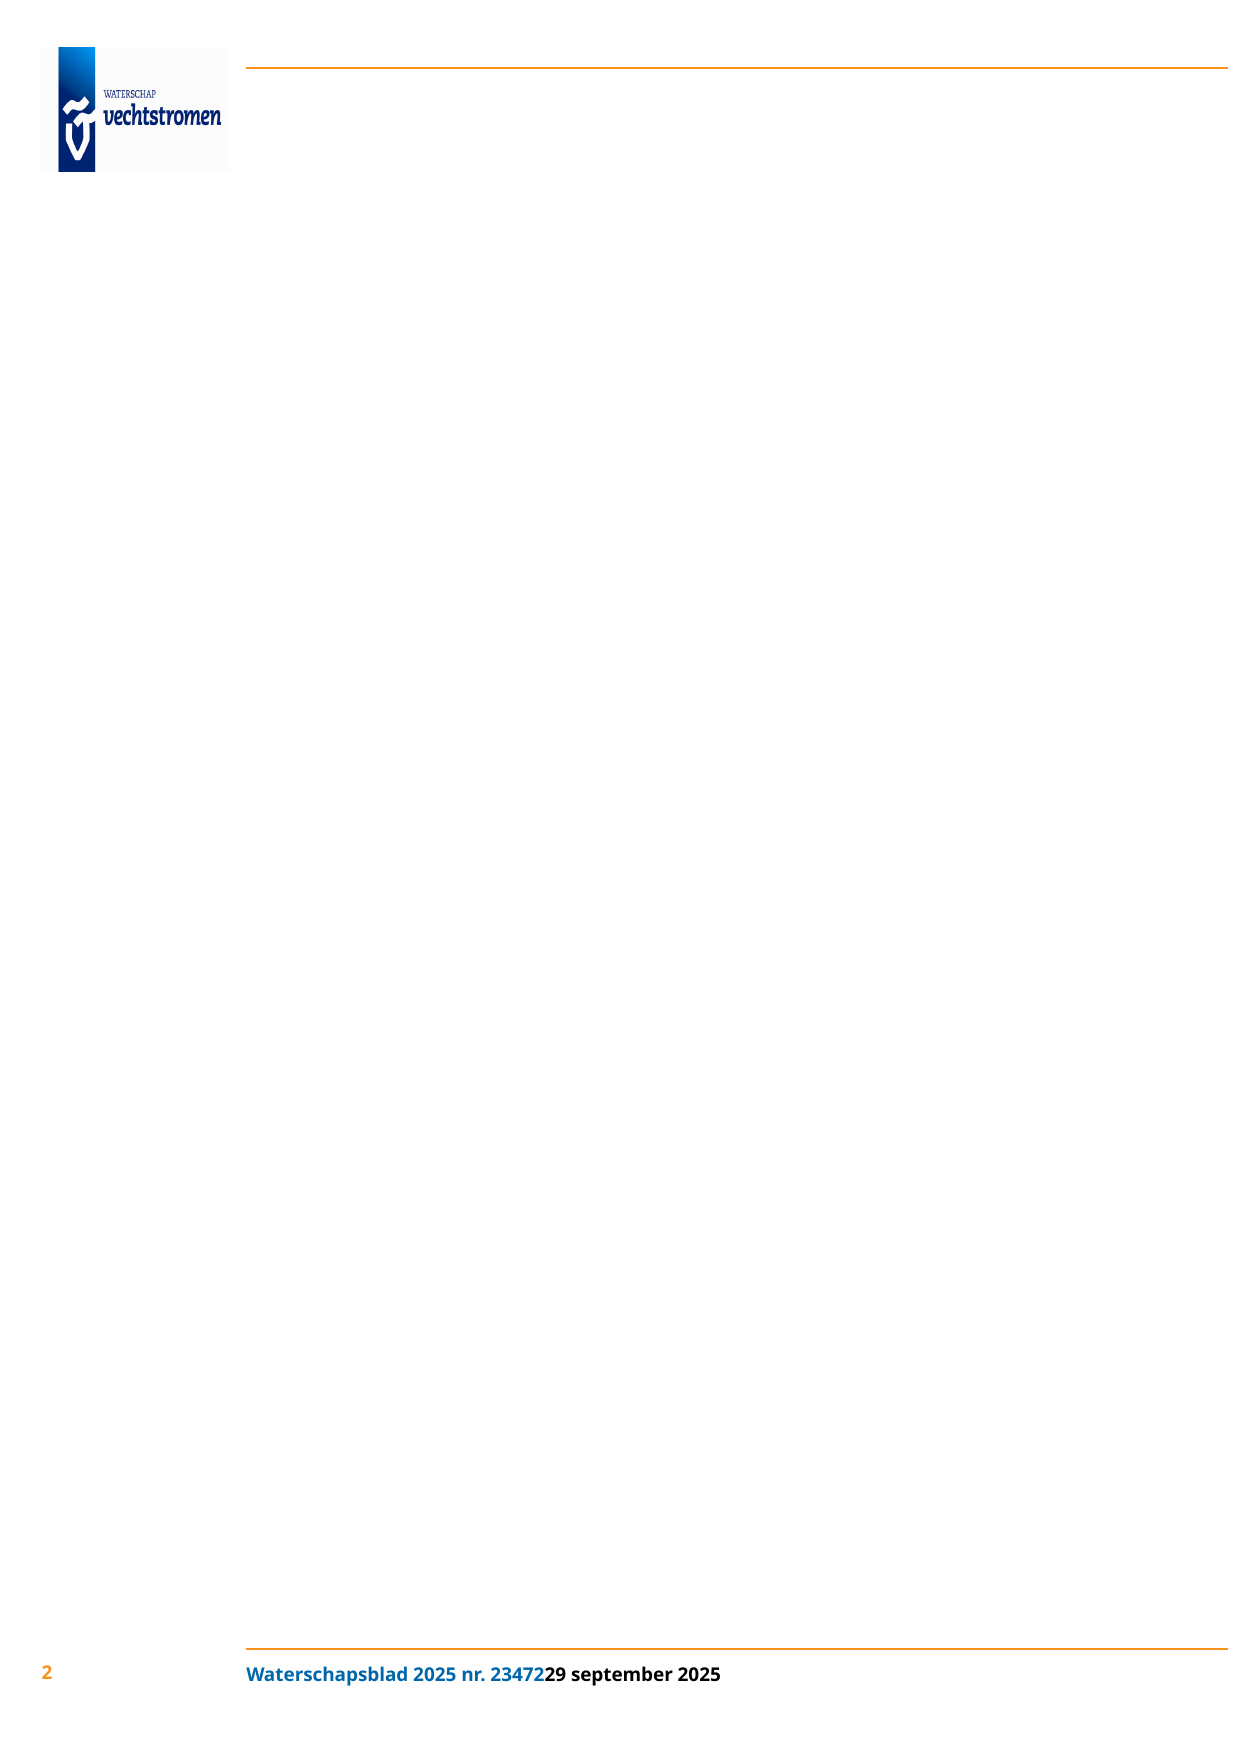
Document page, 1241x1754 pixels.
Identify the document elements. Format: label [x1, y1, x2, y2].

picture [41, 47, 231, 172]
